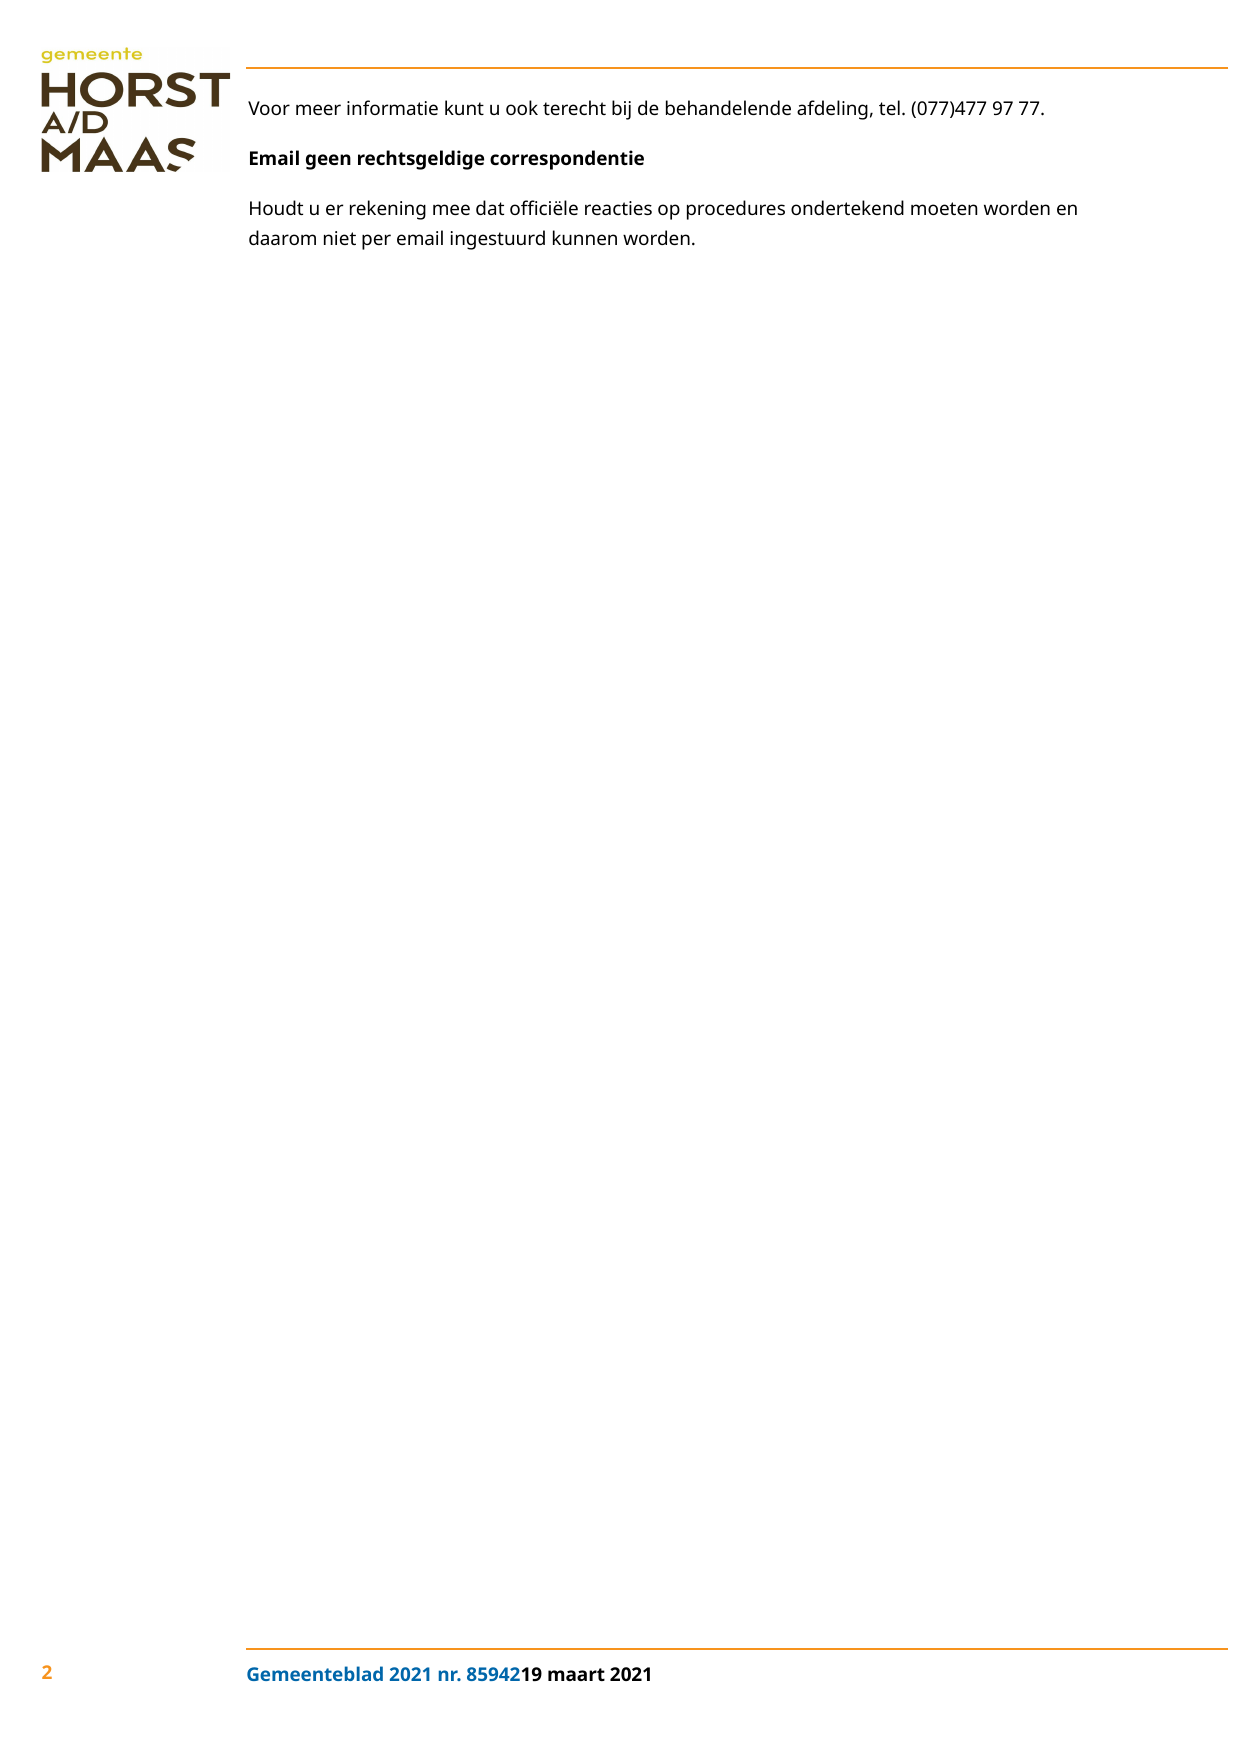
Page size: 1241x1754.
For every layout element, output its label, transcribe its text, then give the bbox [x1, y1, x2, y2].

text Houdt u er rekening mee dat officiële reacties op procedures ondertekend moeten worden en daarom niet per email ingestuurd kunnen worden. [248, 196, 1152, 251]
picture [41, 47, 231, 172]
text Voor meer informatie kunt u ook terecht bij de behandelende afdeling, tel. (077)477 97 77. [248, 95, 1152, 121]
text Email geen rechtsgeldige correspondentie [248, 145, 1152, 171]
